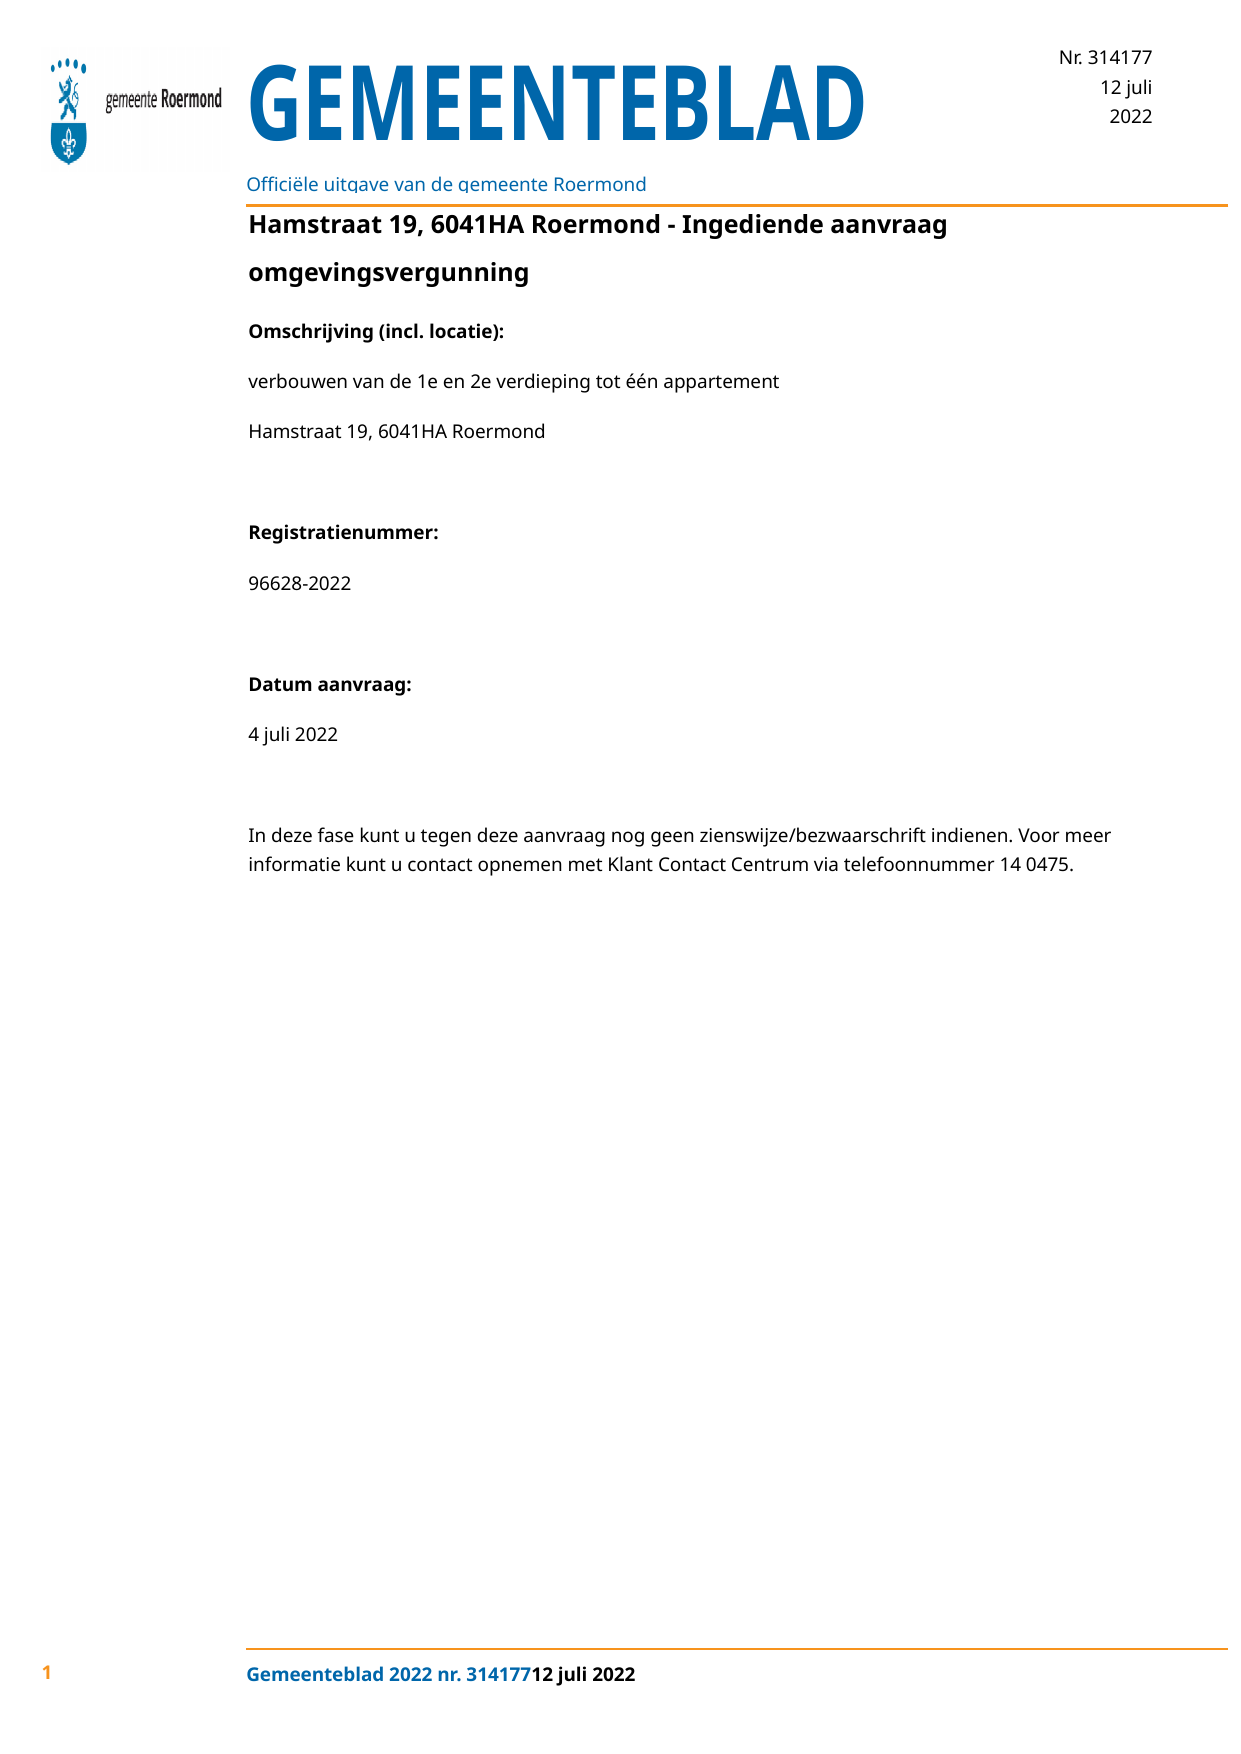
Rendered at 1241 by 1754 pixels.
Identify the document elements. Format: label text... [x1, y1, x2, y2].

text Hamstraat 19, 6041HA Roermond - Ingediende aanvraag omgevingsvergunning [248, 207, 1152, 288]
text In deze fase kunt u tegen deze aanvraag nog geen zienswijze/bezwaarschrift indienen. Voor meer informatie kunt u contact opnemen met Klant Contact Centrum via telefoonnummer 14 0475. [248, 822, 1152, 877]
text 96628-2022 [248, 570, 1152, 596]
picture [41, 47, 231, 172]
text Datum aanvraag: [248, 671, 1152, 697]
text Omschrijving (incl. locatie): [248, 318, 1152, 344]
text 4 juli 2022 [248, 721, 1152, 747]
text Registratienummer: [248, 519, 1152, 545]
text verbouwen van de 1e en 2e verdieping tot één appartement [248, 368, 1152, 394]
text Hamstraat 19, 6041HA Roermond [248, 419, 1152, 444]
